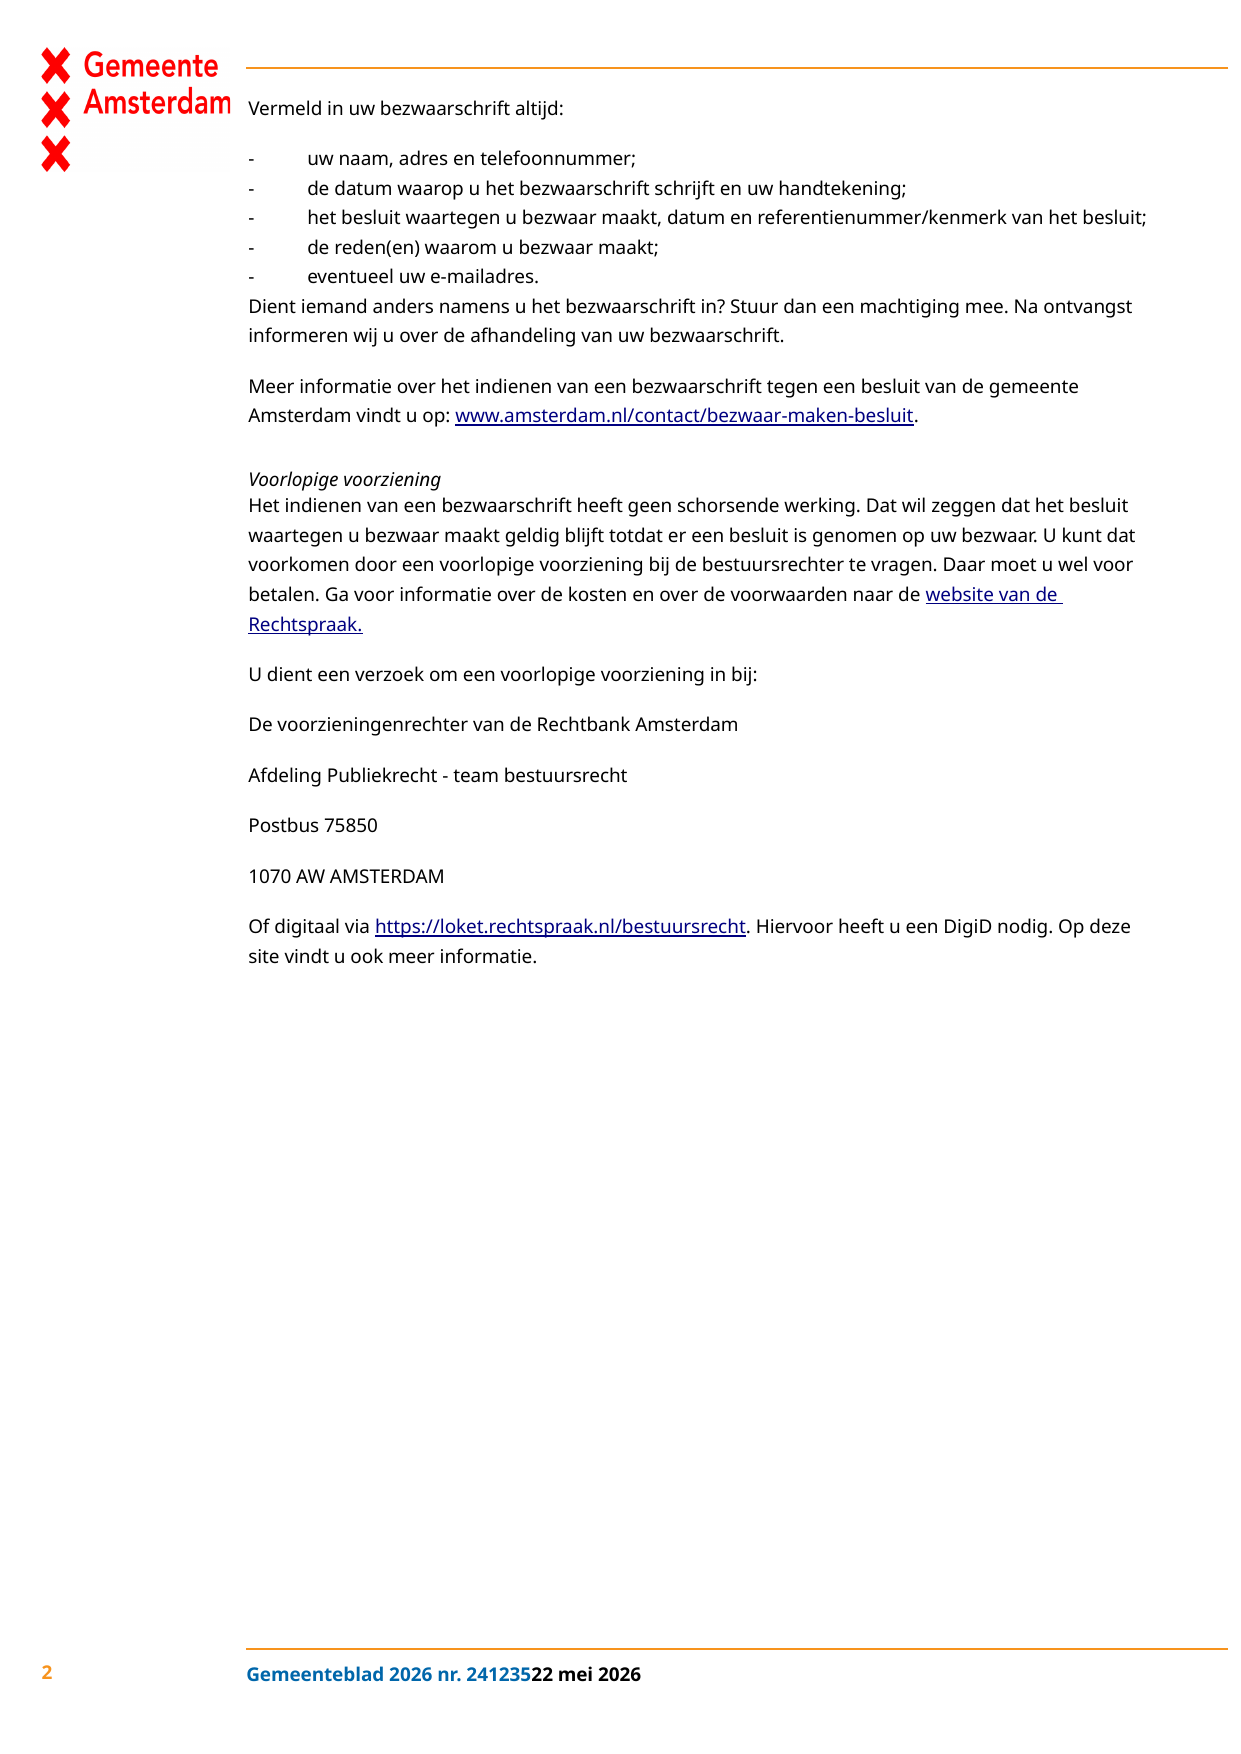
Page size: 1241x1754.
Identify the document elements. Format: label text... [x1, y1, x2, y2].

list eventueel uw e-mailadres. [248, 263, 1152, 289]
text 1070 AW AMSTERDAM [248, 863, 1152, 888]
text Meer informatie over het indienen van een bezwaarschrift tegen een besluit van de gemeente Amsterdam vindt u op: www.amsterdam.nl/contact/bezwaar-maken-besluit. [248, 373, 1152, 428]
list de reden(en) waarom u bezwaar maakt; [248, 234, 1152, 260]
list de datum waarop u het bezwaarschrift schrijft en uw handtekening; [248, 175, 1152, 201]
picture [41, 47, 231, 172]
text Afdeling Publiekrecht - team bestuursrecht [248, 762, 1152, 788]
text Of digitaal via https://loket.rechtspraak.nl/bestuursrecht. Hiervoor heeft u een DigiD nodig. Op deze site vindt u ook meer informatie. [248, 913, 1152, 968]
list uw naam, adres en telefoonnummer; [248, 145, 1152, 171]
text Het indienen van een bezwaarschrift heeft geen schorsende werking. Dat wil zeggen dat het besluit waartegen u bezwaar maakt geldig blijft totdat er een besluit is genomen op uw bezwaar. U kunt dat voorkomen door een voorlopige voorziening bij de bestuursrechter te vragen. Daar moet u wel voor betalen. Ga voor informatie over de kosten en over de voorwaarden naar de website van de Rechtspraak. [248, 492, 1152, 636]
text De voorzieningenrechter van de Rechtbank Amsterdam [248, 712, 1152, 737]
text U dient een verzoek om een voorlopige voorziening in bij: [248, 661, 1152, 687]
text Postbus 75850 [248, 812, 1152, 838]
text Voorlopige voorziening [248, 467, 1152, 492]
text Dient iemand anders namens u het bezwaarschrift in? Stuur dan een machtiging mee. Na ontvangst informeren wij u over de afhandeling van uw bezwaarschrift. [248, 293, 1152, 348]
list het besluit waartegen u bezwaar maakt, datum en referentienummer/kenmerk van het besluit; [248, 204, 1152, 230]
text Vermeld in uw bezwaarschrift altijd: [248, 95, 1152, 121]
